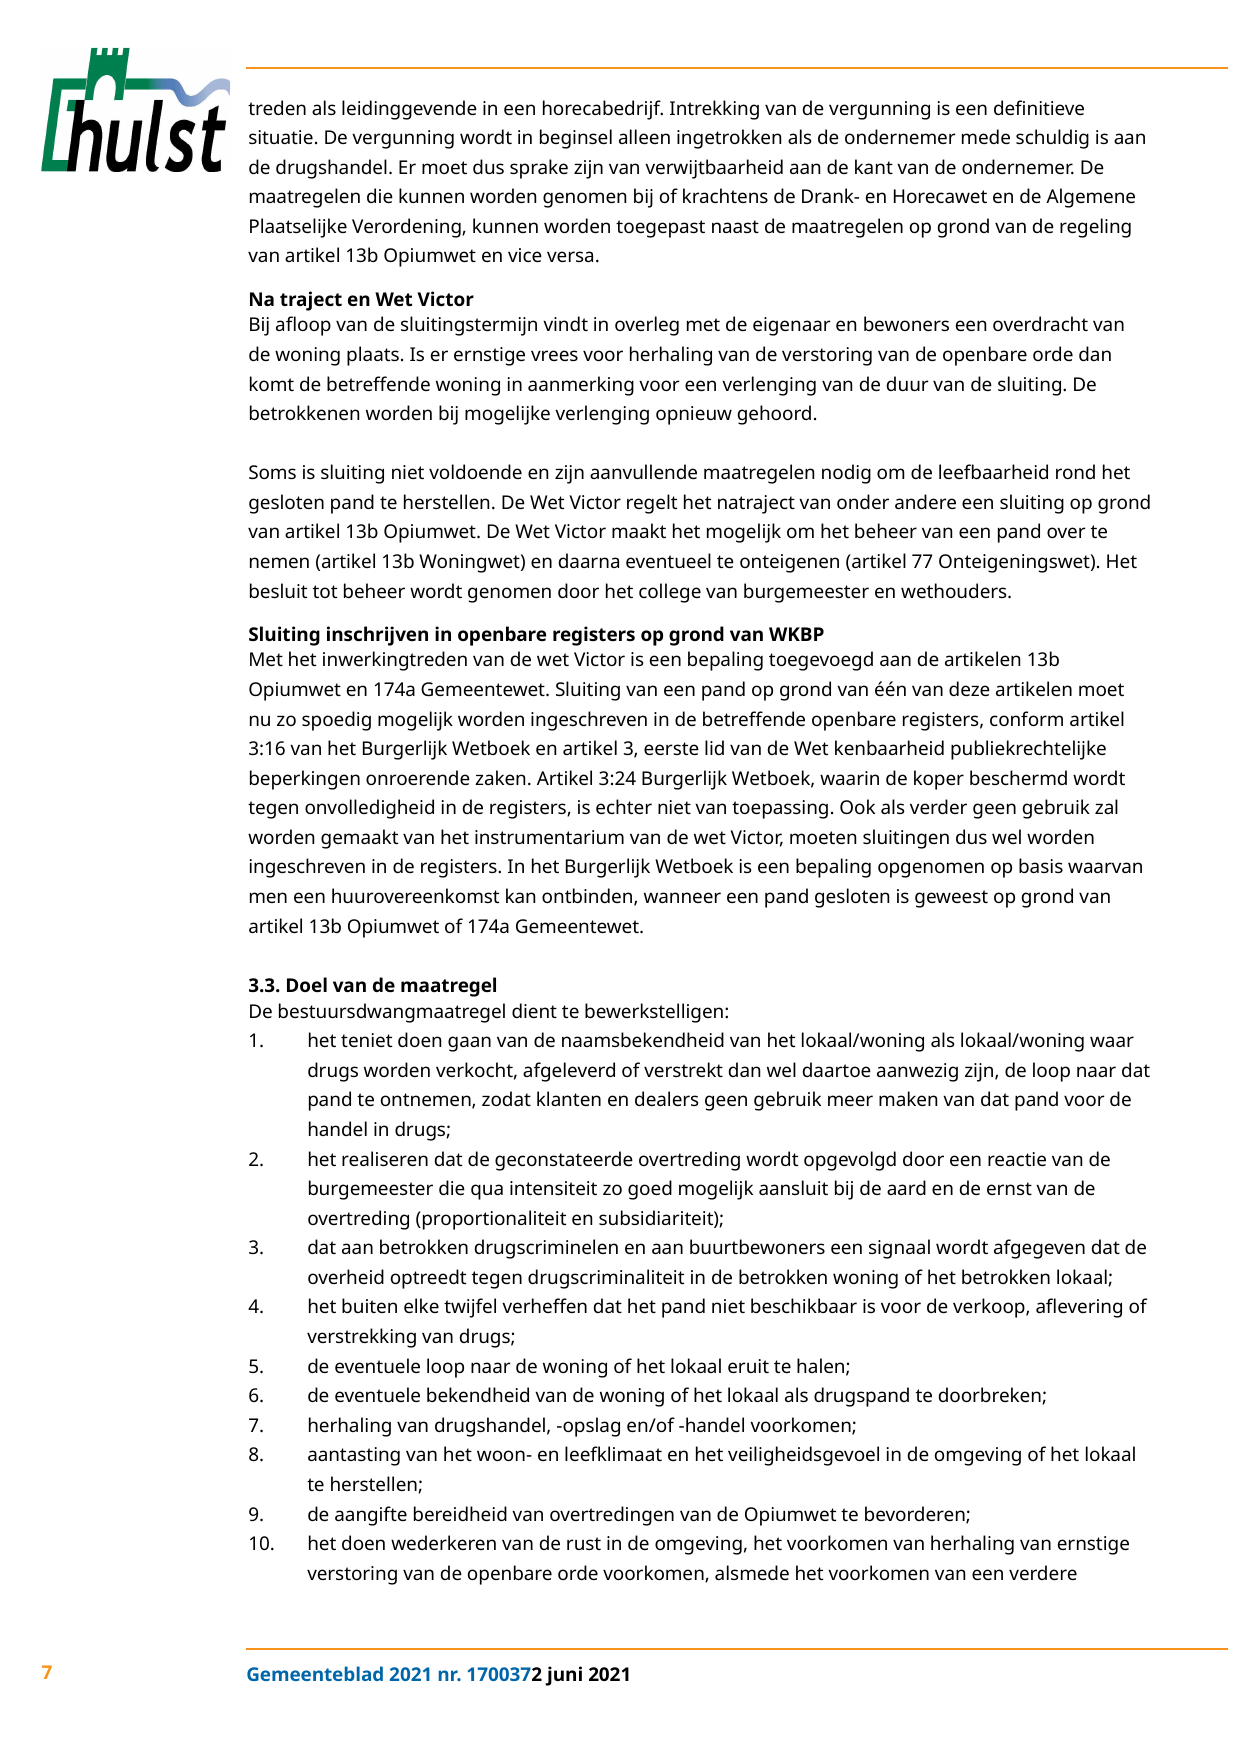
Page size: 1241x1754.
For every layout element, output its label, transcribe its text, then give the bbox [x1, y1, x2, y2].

list het realiseren dat de geconstateerde overtreding wordt opgevolgd door een reactie van de burgemeester die qua intensiteit zo goed mogelijk aansluit bij de aard en de ernst van de overtreding (proportionaliteit en subsidiariteit); [248, 1146, 1152, 1231]
list het doen wederkeren van de rust in de omgeving, het voorkomen van herhaling van ernstige verstoring van de openbare orde voorkomen, alsmede het voorkomen van een verdere [248, 1530, 1152, 1586]
text 3.3. Doel van de maatregel [248, 972, 1152, 998]
text Met het inwerkingtreden van de wet Victor is een bepaling toegevoegd aan de artikelen 13b Opiumwet en 174a Gemeentewet. Sluiting van een pand op grond van één van deze artikelen moet nu zo spoedig mogelijk worden ingeschreven in de betreffende openbare registers, conform artikel 3:16 van het Burgerlijk Wetboek en artikel 3, eerste lid van de Wet kenbaarheid publiekrechtelijke beperkingen onroerende zaken. Artikel 3:24 Burgerlijk Wetboek, waarin de koper beschermd wordt tegen onvolledigheid in de registers, is echter niet van toepassing. Ook als verder geen gebruik zal worden gemaakt van het instrumentarium van de wet Victor, moeten sluitingen dus wel worden ingeschreven in de registers. In het Burgerlijk Wetboek is een bepaling opgenomen op basis waarvan men een huurovereenkomst kan ontbinden, wanneer een pand gesloten is geweest op grond van artikel 13b Opiumwet of 174a Gemeentewet. [248, 647, 1152, 939]
list de eventuele bekendheid van de woning of het lokaal als drugspand te doorbreken; [248, 1382, 1152, 1408]
list aantasting van het woon- en leefklimaat en het veiligheidsgevoel in de omgeving of het lokaal te herstellen; [248, 1442, 1152, 1497]
list het teniet doen gaan van de naamsbekendheid van het lokaal/woning als lokaal/woning waar drugs worden verkocht, afgeleverd of verstrekt dan wel daartoe aanwezig zijn, de loop naar dat pand te ontnemen, zodat klanten en dealers geen gebruik meer maken van dat pand voor de handel in drugs; [248, 1027, 1152, 1142]
list het buiten elke twijfel verheffen dat het pand niet beschikbaar is voor de verkoop, aflevering of verstrekking van drugs; [248, 1294, 1152, 1349]
text Sluiting inschrijven in openbare registers op grond van WKBP [248, 621, 1152, 647]
picture [41, 47, 231, 172]
text Bij afloop van de sluitingstermijn vindt in overleg met de eigenaar en bewoners een overdracht van de woning plaats. Is er ernstige vrees voor herhaling van de verstoring van de openbare orde dan komt de betreffende woning in aanmerking voor een verlenging van de duur van de sluiting. De betrokkenen worden bij mogelijke verlenging opnieuw gehoord. [248, 312, 1152, 426]
list herhaling van drugshandel, -opslag en/of -handel voorkomen; [248, 1412, 1152, 1438]
text Na traject en Wet Victor [248, 286, 1152, 312]
list de aangifte bereidheid van overtredingen van de Opiumwet te bevorderen; [248, 1501, 1152, 1526]
text De bestuursdwangmaatregel dient te bewerkstelligen: [248, 998, 1152, 1023]
list de eventuele loop naar de woning of het lokaal eruit te halen; [248, 1353, 1152, 1378]
list dat aan betrokken drugscriminelen en aan buurtbewoners een signaal wordt afgegeven dat de overheid optreedt tegen drugscriminaliteit in de betrokken woning of het betrokken lokaal; [248, 1234, 1152, 1290]
text Soms is sluiting niet voldoende en zijn aanvullende maatregelen nodig om de leefbaarheid rond het gesloten pand te herstellen. De Wet Victor regelt het natraject van onder andere een sluiting op grond van artikel 13b Opiumwet. De Wet Victor maakt het mogelijk om het beheer van een pand over te nemen (artikel 13b Woningwet) en daarna eventueel te onteigenen (artikel 77 Onteigeningswet). Het besluit tot beheer wordt genomen door het college van burgemeester en wethouders. [248, 459, 1152, 603]
text treden als leidinggevende in een horecabedrijf. Intrekking van de vergunning is een definitieve situatie. De vergunning wordt in beginsel alleen ingetrokken als de ondernemer mede schuldig is aan de drugshandel. Er moet dus sprake zijn van verwijtbaarheid aan de kant van de ondernemer. De maatregelen die kunnen worden genomen bij of krachtens de Drank- en Horecawet en de Algemene Plaatselijke Verordening, kunnen worden toegepast naast de maatregelen op grond van de regeling van artikel 13b Opiumwet en vice versa. [248, 95, 1152, 268]
